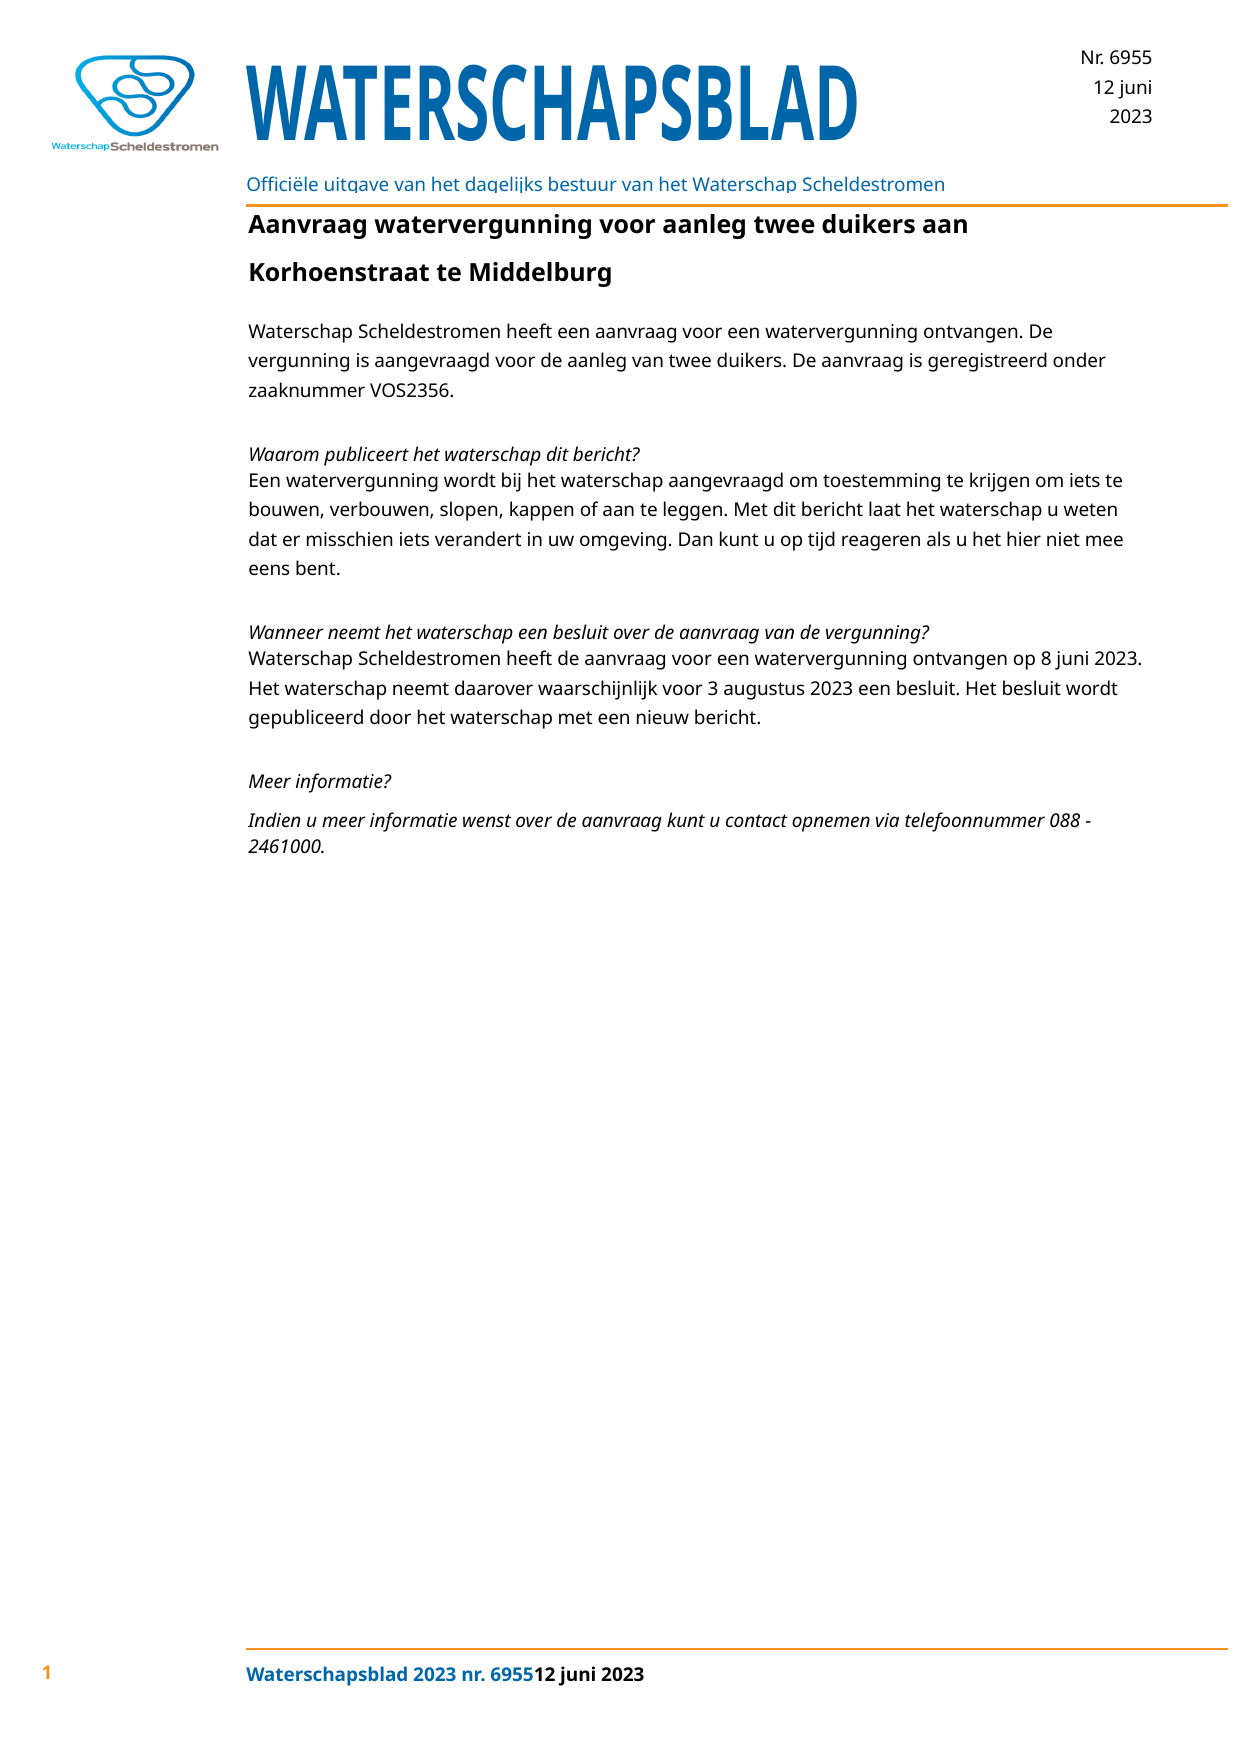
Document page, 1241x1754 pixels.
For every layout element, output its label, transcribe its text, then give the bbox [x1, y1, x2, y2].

text Waterschap Scheldestromen heeft een aanvraag voor een watervergunning ontvangen. De vergunning is aangevraagd voor de aanleg van twee duikers. De aanvraag is geregistreerd onder zaaknummer VOS2356. [248, 318, 1152, 403]
text Wanneer neemt het waterschap een besluit over de aanvraag van de vergunning? [248, 619, 1152, 645]
text Een watervergunning wordt bij het waterschap aangevraagd om toestemming te krijgen om iets te bouwen, verbouwen, slopen, kappen of aan te leggen. Met dit bericht laat het waterschap u weten dat er misschien iets verandert in uw omgeving. Dan kunt u op tijd reageren als u het hier niet mee eens bent. [248, 467, 1152, 581]
text Indien u meer informatie wenst over de aanvraag kunt u contact opnemen via telefoonnummer 088 - 2461000. [248, 808, 1152, 859]
picture [41, 47, 231, 172]
text Waarom publiceert het waterschap dit bericht? [248, 441, 1152, 467]
text Aanvraag watervergunning voor aanleg twee duikers aan Korhoenstraat te Middelburg [248, 207, 1152, 288]
text Meer informatie? [248, 768, 1152, 794]
text Waterschap Scheldestromen heeft de aanvraag voor een watervergunning ontvangen op 8 juni 2023. Het waterschap neemt daarover waarschijnlijk voor 3 augustus 2023 een besluit. Het besluit wordt gepubliceerd door het waterschap met een nieuw bericht. [248, 645, 1152, 730]
